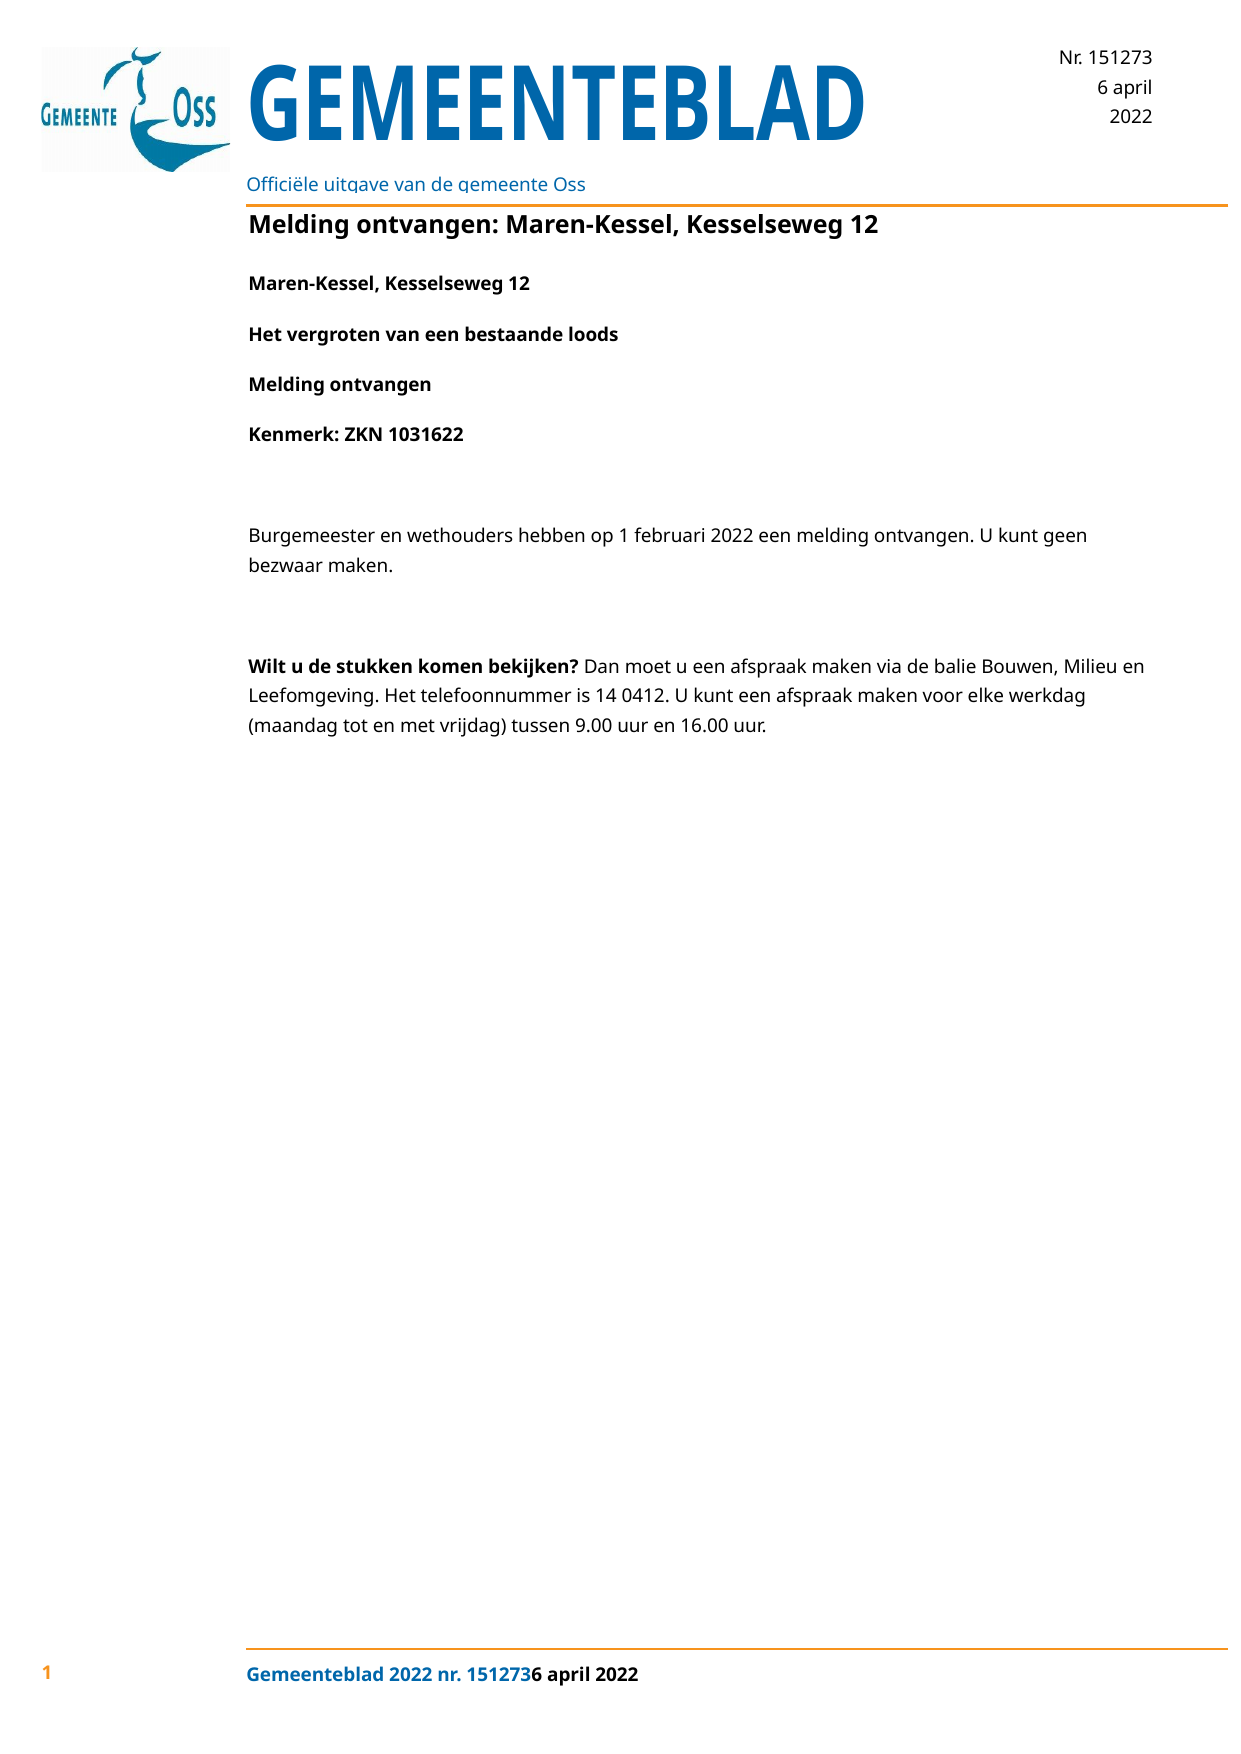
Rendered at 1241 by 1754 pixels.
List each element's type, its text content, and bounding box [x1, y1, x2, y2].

text Burgemeester en wethouders hebben op 1 februari 2022 een melding ontvangen. U kunt geen bezwaar maken. [248, 522, 1152, 578]
text Kenmerk: ZKN 1031622 [248, 422, 1152, 447]
text Wilt u de stukken komen bekijken? Dan moet u een afspraak maken via de balie Bouwen, Milieu en Leefomgeving. Het telefoonnummer is 14 0412. U kunt een afspraak maken voor elke werkdag (maandag tot en met vrijdag) tussen 9.00 uur en 16.00 uur. [248, 653, 1152, 738]
text Het vergroten van een bestaande loods [248, 321, 1152, 346]
text Melding ontvangen [248, 371, 1152, 397]
picture [41, 47, 231, 172]
text Melding ontvangen: Maren-Kessel, Kesselseweg 12 [248, 207, 1152, 241]
text Maren-Kessel, Kesselseweg 12 [248, 270, 1152, 296]
